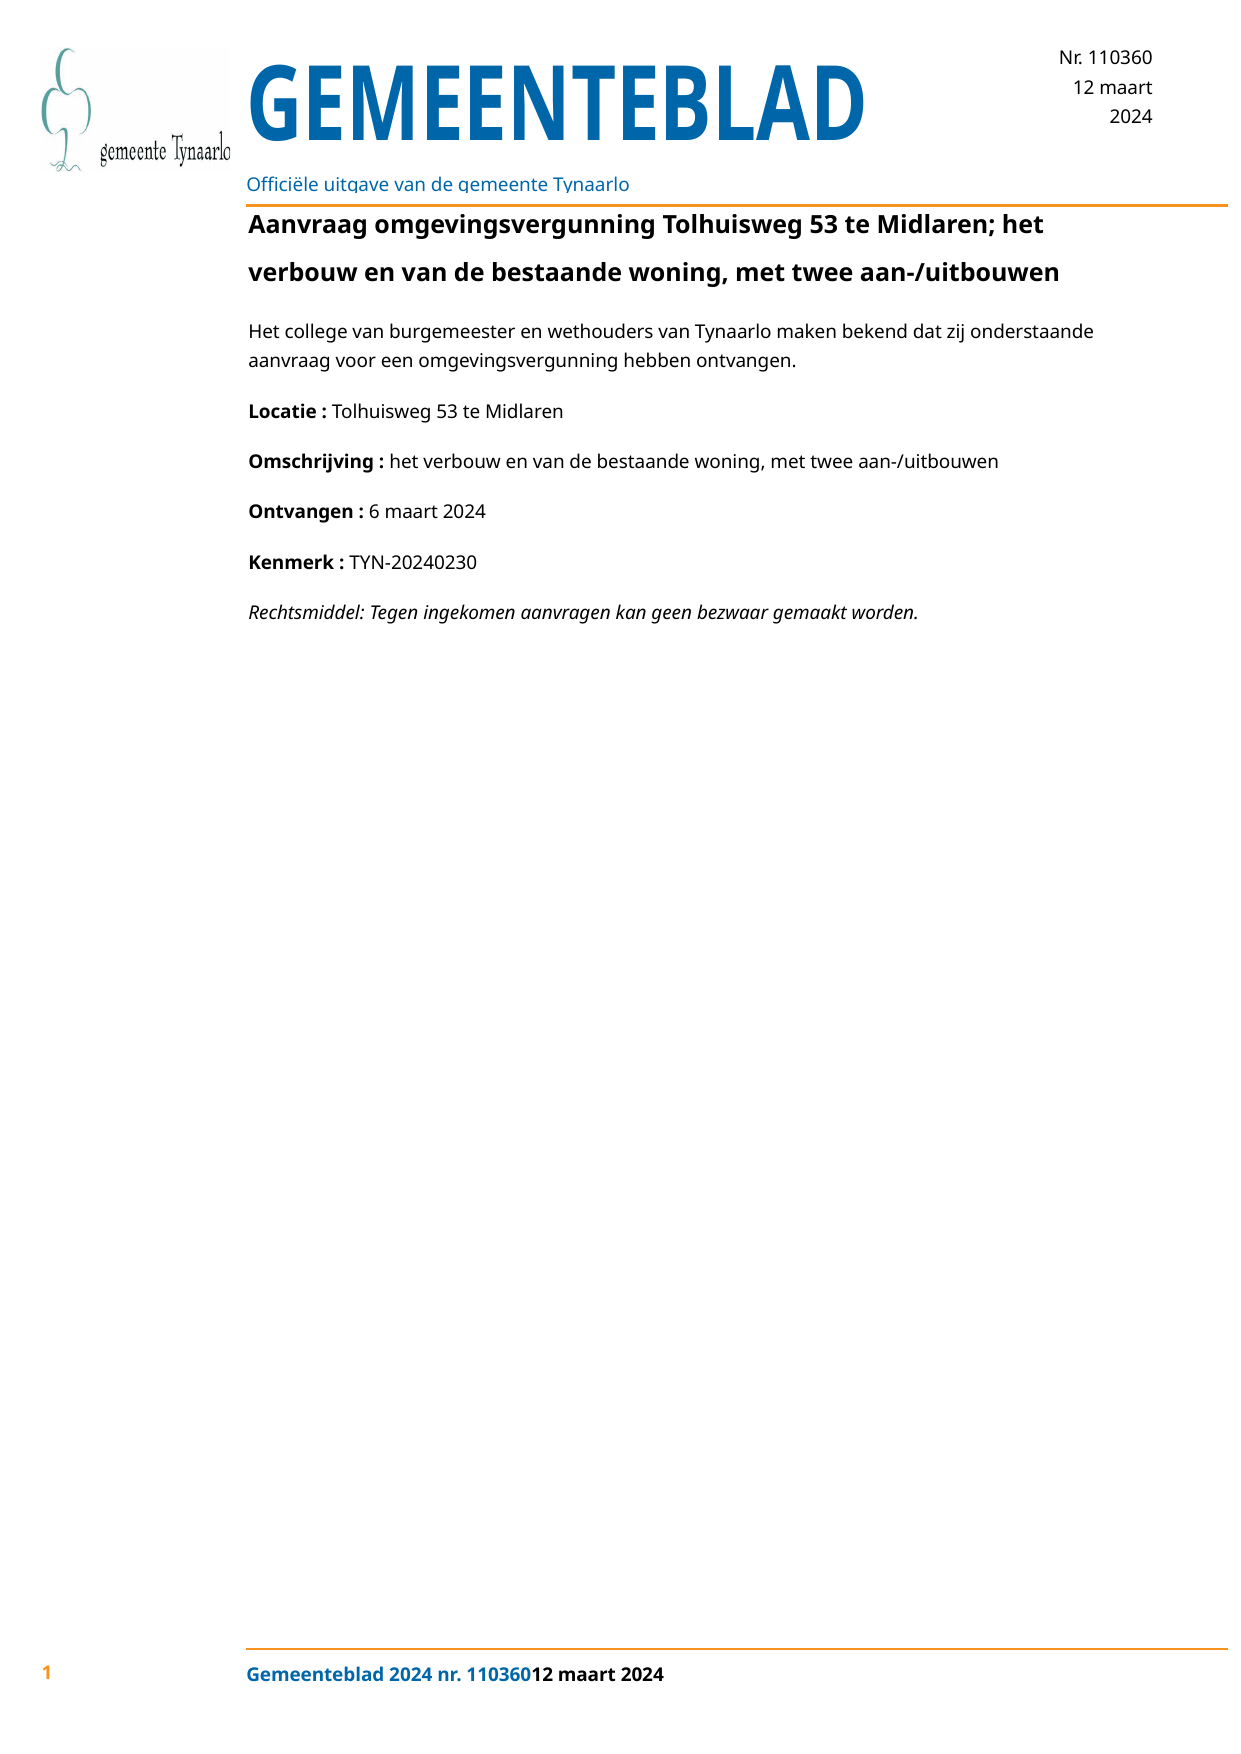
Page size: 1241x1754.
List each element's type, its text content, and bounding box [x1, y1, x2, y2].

text Aanvraag omgevingsvergunning Tolhuisweg 53 te Midlaren; het verbouw en van de bestaande woning, met twee aan-/uitbouwen [248, 207, 1152, 288]
text Locatie : Tolhuisweg 53 te Midlaren [248, 398, 1152, 424]
text Kenmerk : TYN-20240230 [248, 549, 1152, 575]
text Omschrijving : het verbouw en van de bestaande woning, met twee aan-/uitbouwen [248, 448, 1152, 474]
text Het college van burgemeester en wethouders van Tynaarlo maken bekend dat zij onderstaande aanvraag voor een omgevingsvergunning hebben ontvangen. [248, 318, 1152, 373]
picture [41, 47, 231, 172]
text Rechtsmiddel: Tegen ingekomen aanvragen kan geen bezwaar gemaakt worden. [248, 599, 1152, 625]
text Ontvangen : 6 maart 2024 [248, 499, 1152, 524]
